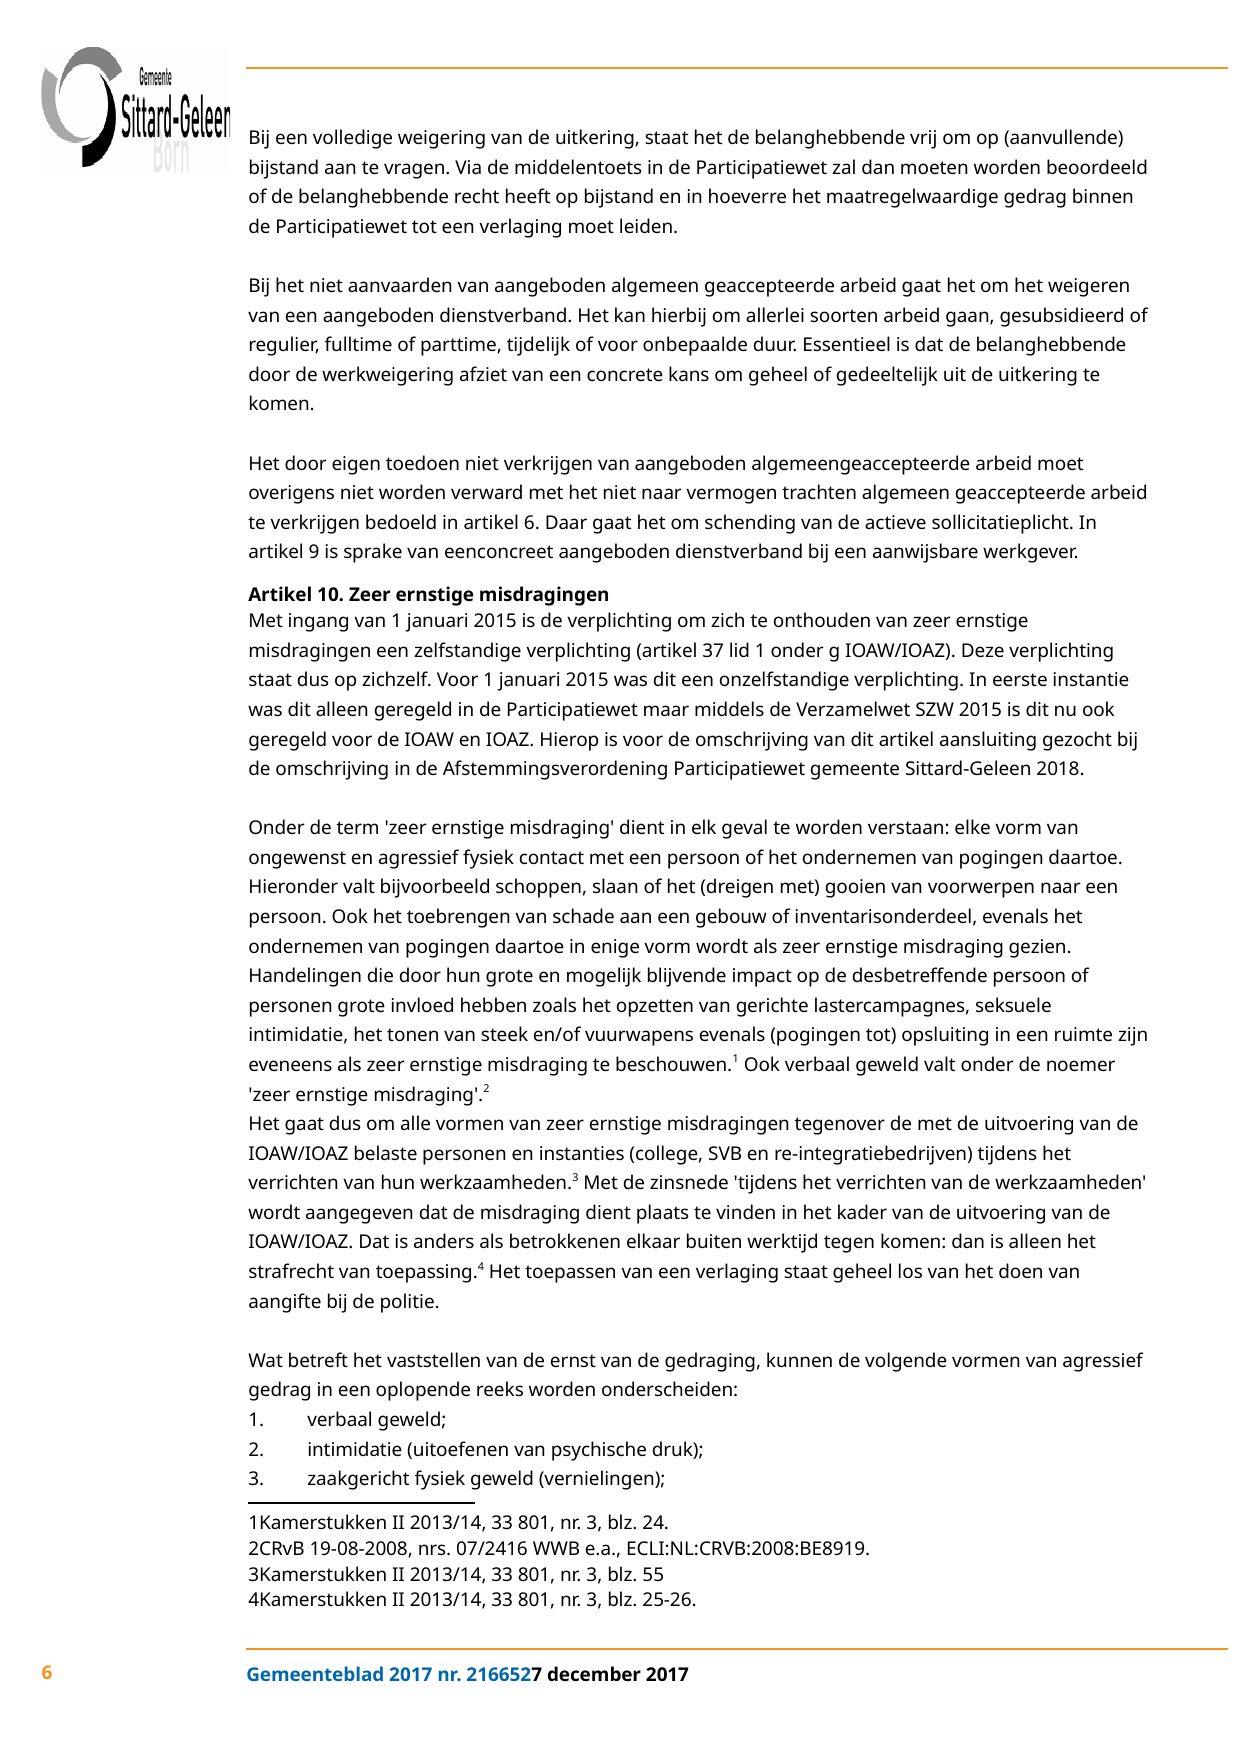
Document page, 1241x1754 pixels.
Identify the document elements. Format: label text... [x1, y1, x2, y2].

list verbaal geweld; [248, 1406, 1152, 1432]
text Wat betreft het vaststellen van de ernst van de gedraging, kunnen de volgende vormen van agressief gedrag in een oplopende reeks worden onderscheiden: [248, 1347, 1152, 1402]
text Kamerstukken II 2013/14, 33 801, nr. 3, blz. 24. [248, 1509, 1152, 1535]
text Onder de term 'zeer ernstige misdraging' dient in elk geval te worden verstaan: elke vorm van ongewenst en agressief fysiek contact met een persoon of het ondernemen van pogingen daartoe. Hieronder valt bijvoorbeeld schoppen, slaan of het (dreigen met) gooien van voorwerpen naar een persoon. Ook het toebrengen van schade aan een gebouw of inventarisonderdeel, evenals het ondernemen van pogingen daartoe in enige vorm wordt als zeer ernstige misdraging gezien. Handelingen die door hun grote en mogelijk blijvende impact op de desbetreffende persoon of personen grote invloed hebben zoals het opzetten van gerichte lastercampagnes, seksuele intimidatie, het tonen van steek en/of vuurwapens evenals (pogingen tot) opsluiting in een ruimte zijn eveneens als zeer ernstige misdraging te beschouwen. Ook verbaal geweld valt onder de noemer 'zeer ernstige misdraging'. [248, 814, 1152, 1106]
text CRvB 19-08-2008, nrs. 07/2416 WWB e.a., ECLI:NL:CRVB:2008:BE8919. [248, 1535, 1152, 1561]
text Met ingang van 1 januari 2015 is de verplichting om zich te onthouden van zeer ernstige misdragingen een zelfstandige verplichting (artikel 37 lid 1 onder g IOAW/IOAZ). Deze verplichting staat dus op zichzelf. Voor 1 januari 2015 was dit een onzelfstandige verplichting. In eerste instantie was dit alleen geregeld in de Participatiewet maar middels de Verzamelwet SZW 2015 is dit nu ook geregeld voor de IOAW en IOAZ. Hierop is voor de omschrijving van dit artikel aansluiting gezocht bij de omschrijving in de Afstemmingsverordening Participatiewet gemeente Sittard-Geleen 2018. [248, 607, 1152, 781]
picture [41, 47, 231, 172]
text Kamerstukken II 2013/14, 33 801, nr. 3, blz. 55 [248, 1561, 1152, 1586]
text Kamerstukken II 2013/14, 33 801, nr. 3, blz. 25-26. [248, 1586, 1152, 1612]
list intimidatie (uitoefenen van psychische druk); [248, 1436, 1152, 1461]
text Artikel 10. Zeer ernstige misdragingen [248, 582, 1152, 607]
list zaakgericht fysiek geweld (vernielingen); [248, 1465, 1152, 1491]
text Bij het niet aanvaarden van aangeboden algemeen geaccepteerde arbeid gaat het om het weigeren van een aangeboden dienstverband. Het kan hierbij om allerlei soorten arbeid gaan, gesubsidieerd of regulier, fulltime of parttime, tijdelijk of voor onbepaalde duur. Essentieel is dat de belanghebbende door de werkweigering afziet van een concrete kans om geheel of gedeeltelijk uit de uitkering te komen. [248, 272, 1152, 416]
text Het gaat dus om alle vormen van zeer ernstige misdragingen tegenover de met de uitvoering van de IOAW/IOAZ belaste personen en instanties (college, SVB en re-integratiebedrijven) tijdens het verrichten van hun werkzaamheden. Met de zinsnede 'tijdens het verrichten van de werkzaamheden' wordt aangegeven dat de misdraging dient plaats te vinden in het kader van de uitvoering van de IOAW/IOAZ. Dat is anders als betrokkenen elkaar buiten werktijd tegen komen: dan is alleen het strafrecht van toepassing. Het toepassen van een verlaging staat geheel los van het doen van aangifte bij de politie. [248, 1110, 1152, 1313]
text Het door eigen toedoen niet verkrijgen van aangeboden algemeengeaccepteerde arbeid moet overigens niet worden verward met het niet naar vermogen trachten algemeen geaccepteerde arbeid te verkrijgen bedoeld in artikel 6. Daar gaat het om schending van de actieve sollicitatieplicht. In artikel 9 is sprake van eenconcreet aangeboden dienstverband bij een aanwijsbare werkgever. [248, 450, 1152, 564]
text Bij een volledige weigering van de uitkering, staat het de belanghebbende vrij om op (aanvullende) bijstand aan te vragen. Via de middelentoets in de Participatiewet zal dan moeten worden beoordeeld of de belanghebbende recht heeft op bijstand en in hoeverre het maatregelwaardige gedrag binnen de Participatiewet tot een verlaging moet leiden. [248, 124, 1152, 239]
